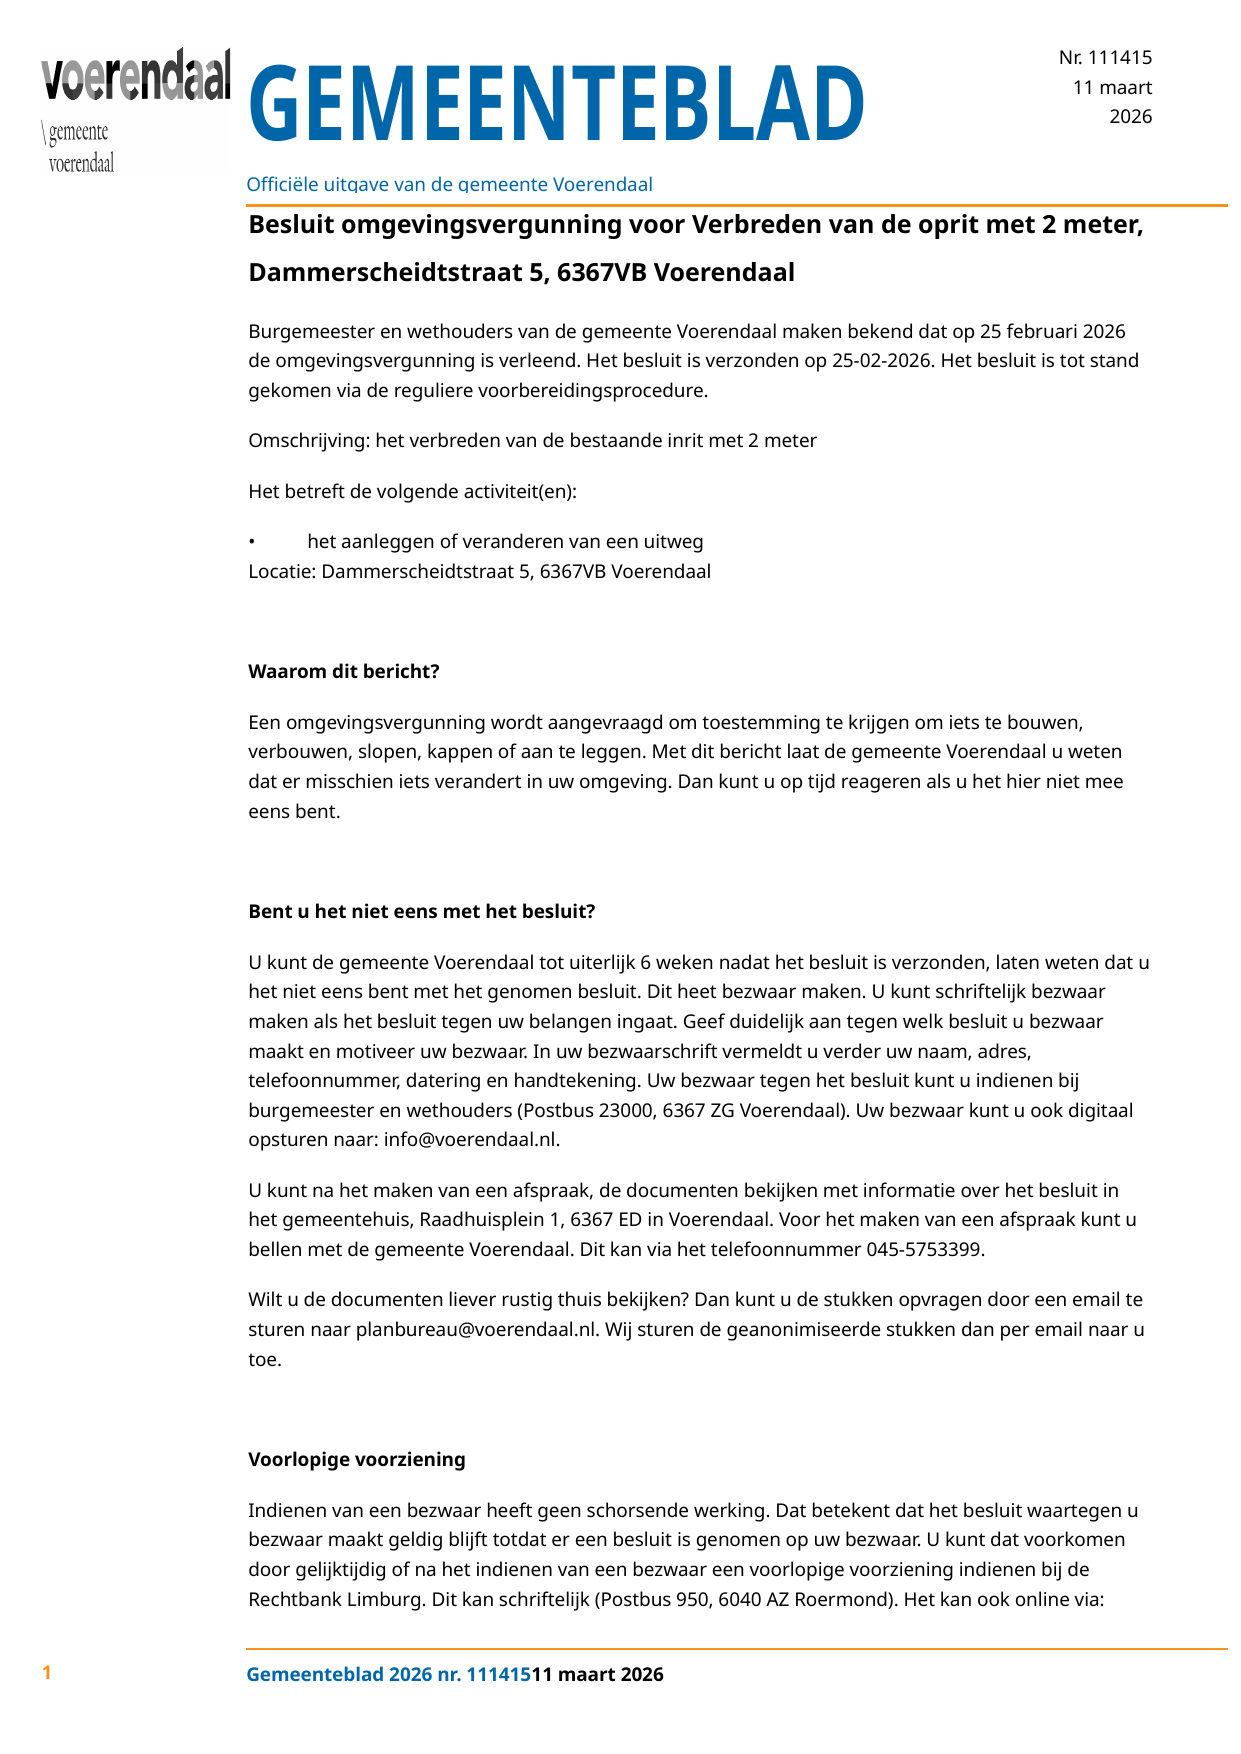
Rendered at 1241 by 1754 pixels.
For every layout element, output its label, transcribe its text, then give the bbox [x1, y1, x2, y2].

text Een omgevingsvergunning wordt aangevraagd om toestemming te krijgen om iets te bouwen, verbouwen, slopen, kappen of aan te leggen. Met dit bericht laat de gemeente Voerendaal u weten dat er misschien iets verandert in uw omgeving. Dan kunt u op tijd reageren als u het hier niet mee eens bent. [248, 709, 1152, 824]
text Wilt u de documenten liever rustig thuis bekijken? Dan kunt u de stukken opvragen door een email te sturen naar planbureau@voerendaal.nl. Wij sturen de geanonimiseerde stukken dan per email naar u toe. [248, 1287, 1152, 1372]
text Voorlopige voorziening [248, 1447, 1152, 1472]
text Bent u het niet eens met het besluit? [248, 899, 1152, 924]
text Besluit omgevingsvergunning voor Verbreden van de oprit met 2 meter, Dammerscheidtstraat 5, 6367VB Voerendaal [248, 207, 1152, 288]
picture [41, 47, 231, 172]
text Locatie: Dammerscheidtstraat 5, 6367VB Voerendaal [248, 558, 1152, 584]
text U kunt na het maken van een afspraak, de documenten bekijken met informatie over het besluit in het gemeentehuis, Raadhuisplein 1, 6367 ED in Voerendaal. Voor het maken van een afspraak kunt u bellen met de gemeente Voerendaal. Dit kan via het telefoonnummer 045-5753399. [248, 1177, 1152, 1262]
text Waarom dit bericht? [248, 659, 1152, 684]
list het aanleggen of veranderen van een uitweg [248, 528, 1152, 554]
text Het betreft de volgende activiteit(en): [248, 478, 1152, 504]
text Omschrijving: het verbreden van de bestaande inrit met 2 meter [248, 427, 1152, 453]
text Burgemeester en wethouders van de gemeente Voerendaal maken bekend dat op 25 februari 2026 de omgevingsvergunning is verleend. Het besluit is verzonden op 25-02-2026. Het besluit is tot stand gekomen via de reguliere voorbereidingsprocedure. [248, 318, 1152, 403]
text Indienen van een bezwaar heeft geen schorsende werking. Dat betekent dat het besluit waartegen u bezwaar maakt geldig blijft totdat er een besluit is genomen op uw bezwaar. U kunt dat voorkomen door gelijktijdig of na het indienen van een bezwaar een voorlopige voorziening indienen bij de Rechtbank Limburg. Dit kan schriftelijk (Postbus 950, 6040 AZ Roermond). Het kan ook online via: [248, 1497, 1152, 1612]
text U kunt de gemeente Voerendaal tot uiterlijk 6 weken nadat het besluit is verzonden, laten weten dat u het niet eens bent met het genomen besluit. Dit heet bezwaar maken. U kunt schriftelijk bezwaar maken als het besluit tegen uw belangen ingaat. Geef duidelijk aan tegen welk besluit u bezwaar maakt en motiveer uw bezwaar. In uw bezwaarschrift vermeldt u verder uw naam, adres, telefoonnummer, datering en handtekening. Uw bezwaar tegen het besluit kunt u indienen bij burgemeester en wethouders (Postbus 23000, 6367 ZG Voerendaal). Uw bezwaar kunt u ook digitaal opsturen naar: info@voerendaal.nl. [248, 949, 1152, 1152]
